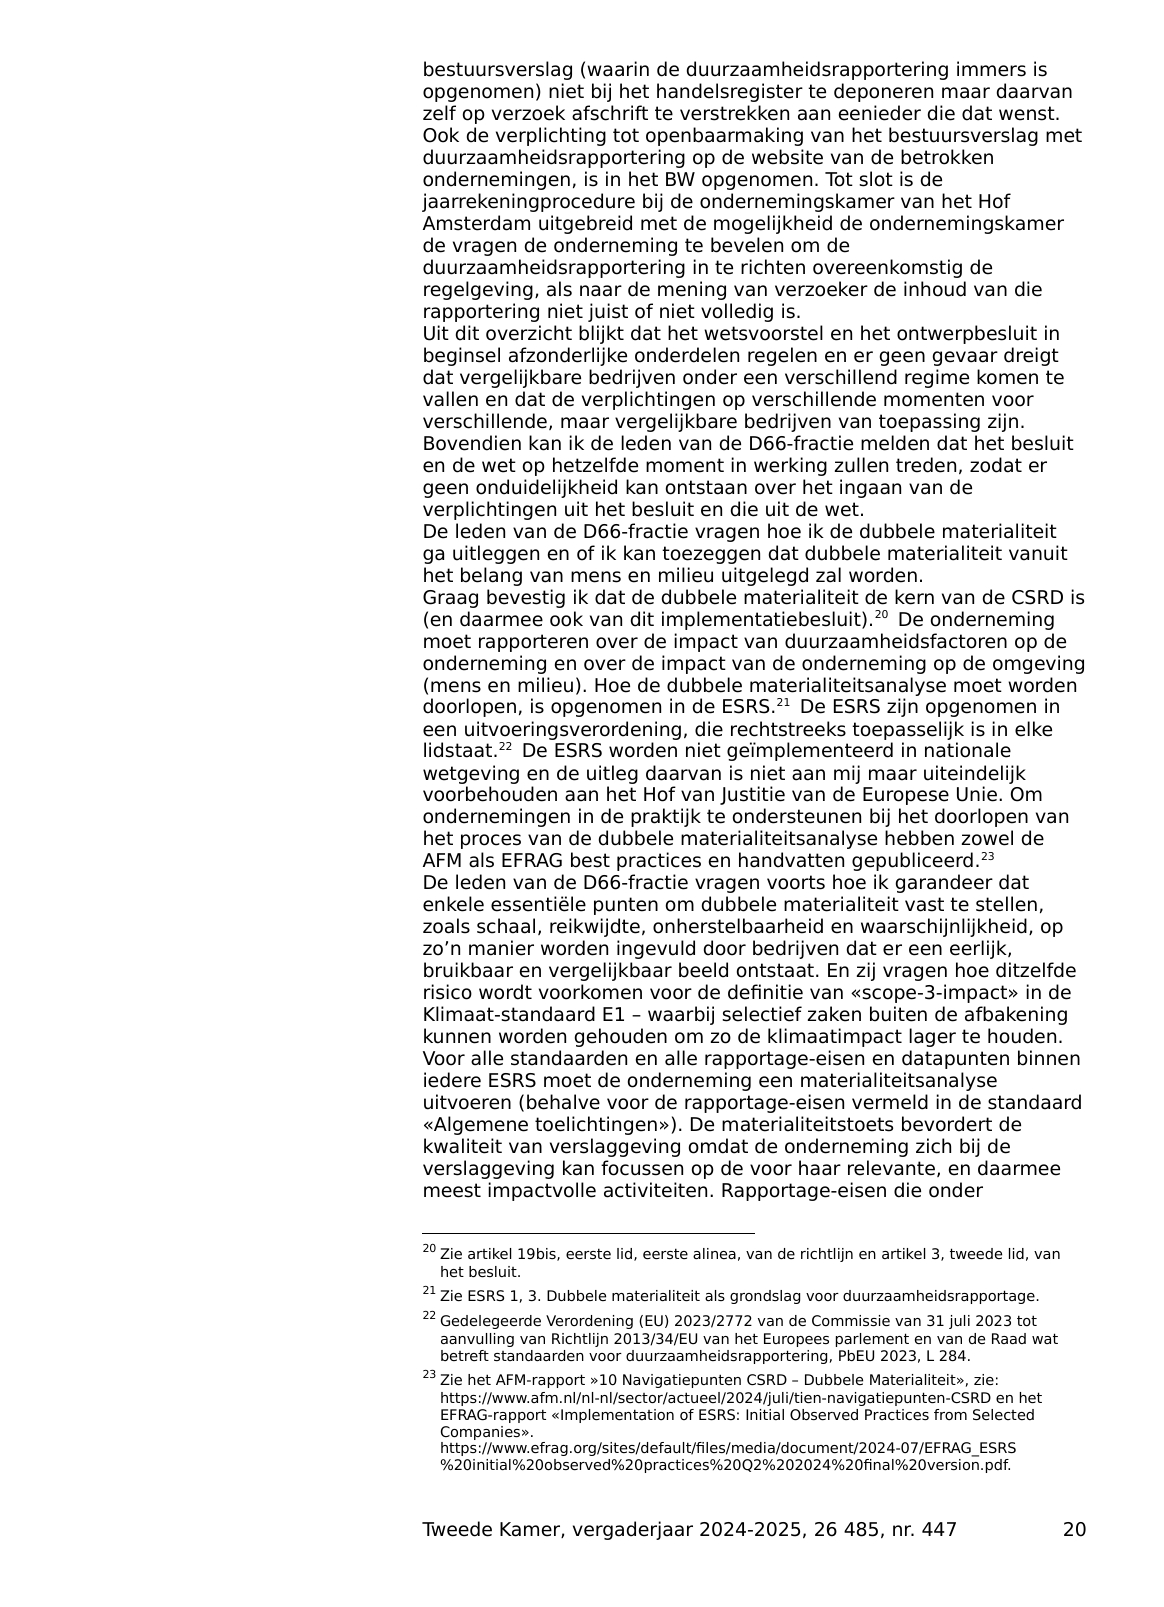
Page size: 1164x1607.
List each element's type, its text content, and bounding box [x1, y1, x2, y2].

text bestuursverslag (waarin de duurzaamheidsrapportering immers is opgenomen) niet bij het handelsregister te deponeren maar daarvan zelf op verzoek afschrift te verstrekken aan eenieder die dat wenst. Ook de verplichting tot openbaarmaking van het bestuursverslag met duurzaamheidsrapportering op de website van de betrokken ondernemingen, is in het BW opgenomen. Tot slot is de jaarrekeningprocedure bij de ondernemingskamer van het Hof Amsterdam uitgebreid met de mogelijkheid de ondernemingskamer de vragen de onderneming te bevelen om de duurzaamheidsrapportering in te richten overeenkomstig de regelgeving, als naar de mening van verzoeker de inhoud van die rapportering niet juist of niet volledig is. [422, 59, 1087, 323]
text Zie ESRS 1, 3. Dubbele materialiteit als grondslag voor duurzaamheidsrapportage. [422, 1284, 1087, 1306]
text Zie het AFM-rapport »10 Navigatiepunten CSRD – Dubbele Materialiteit», zie: https://www.afm.nl/nl-nl/sector/actueel/2024/juli/tien-navigatiepunten-CSRD en het EFRAG-rapport «Implementation of ESRS: Initial Observed Practices from Selected Companies». https://www.efrag.org/sites/default/files/media/document/2024-07/EFRAG_ESRS%20initial%20observed%20practices%20Q2%202024%20final%20version.pdf. [422, 1368, 1087, 1474]
text De leden van de D66-fractie vragen hoe ik de dubbele materialiteit ga uitleggen en of ik kan toezeggen dat dubbele materialiteit vanuit het belang van mens en milieu uitgelegd zal worden. [422, 521, 1087, 587]
text Voor alle standaarden en alle rapportage-eisen en datapunten binnen iedere ESRS moet de onderneming een materialiteitsanalyse uitvoeren (behalve voor de rapportage-eisen vermeld in de standaard «Algemene toelichtingen»). De materialiteitstoets bevordert de kwaliteit van verslaggeving omdat de onderneming zich bij de verslaggeving kan focussen op de voor haar relevante, en daarmee meest impactvolle activiteiten. Rapportage-eisen die onder [422, 1048, 1087, 1202]
text Gedelegeerde Verordening (EU) 2023/2772 van de Commissie van 31 juli 2023 tot aanvulling van Richtlijn 2013/34/EU van het Europees parlement en van de Raad wat betreft standaarden voor duurzaamheidsrapportering, PbEU 2023, L 284. [422, 1309, 1087, 1365]
text Zie artikel 19bis, eerste lid, eerste alinea, van de richtlijn en artikel 3, tweede lid, van het besluit. [422, 1242, 1087, 1281]
text Uit dit overzicht blijkt dat het wetsvoorstel en het ontwerpbesluit in beginsel afzonderlijke onderdelen regelen en er geen gevaar dreigt dat vergelijkbare bedrijven onder een verschillend regime komen te vallen en dat de verplichtingen op verschillende momenten voor verschillende, maar vergelijkbare bedrijven van toepassing zijn. Bovendien kan ik de leden van de D66-fractie melden dat het besluit en de wet op hetzelfde moment in werking zullen treden, zodat er geen onduidelijkheid kan ontstaan over het ingaan van de verplichtingen uit het besluit en die uit de wet. [422, 323, 1087, 521]
text De leden van de D66-fractie vragen voorts hoe ik garandeer dat enkele essentiële punten om dubbele materialiteit vast te stellen, zoals schaal, reikwijdte, onherstelbaarheid en waarschijnlijkheid, op zo’n manier worden ingevuld door bedrijven dat er een eerlijk, bruikbaar en vergelijkbaar beeld ontstaat. En zij vragen hoe ditzelfde risico wordt voorkomen voor de definitie van «scope-3-impact» in de Klimaat-standaard E1 – waarbij selectief zaken buiten de afbakening kunnen worden gehouden om zo de klimaatimpact lager te houden. [422, 872, 1087, 1048]
text Graag bevestig ik dat de dubbele materialiteit de kern van de CSRD is (en daarmee ook van dit implementatiebesluit). De onderneming moet rapporteren over de impact van duurzaamheidsfactoren op de onderneming en over de impact van de onderneming op de omgeving (mens en milieu). Hoe de dubbele materialiteitsanalyse moet worden doorlopen, is opgenomen in de ESRS. De ESRS zijn opgenomen in een uitvoeringsverordening, die rechtstreeks toepasselijk is in elke lidstaat. De ESRS worden niet geïmplementeerd in nationale wetgeving en de uitleg daarvan is niet aan mij maar uiteindelijk voorbehouden aan het Hof van Justitie van de Europese Unie. Om ondernemingen in de praktijk te ondersteunen bij het doorlopen van het proces van de dubbele materialiteitsanalyse hebben zowel de AFM als EFRAG best practices en handvatten gepubliceerd. [422, 587, 1087, 872]
